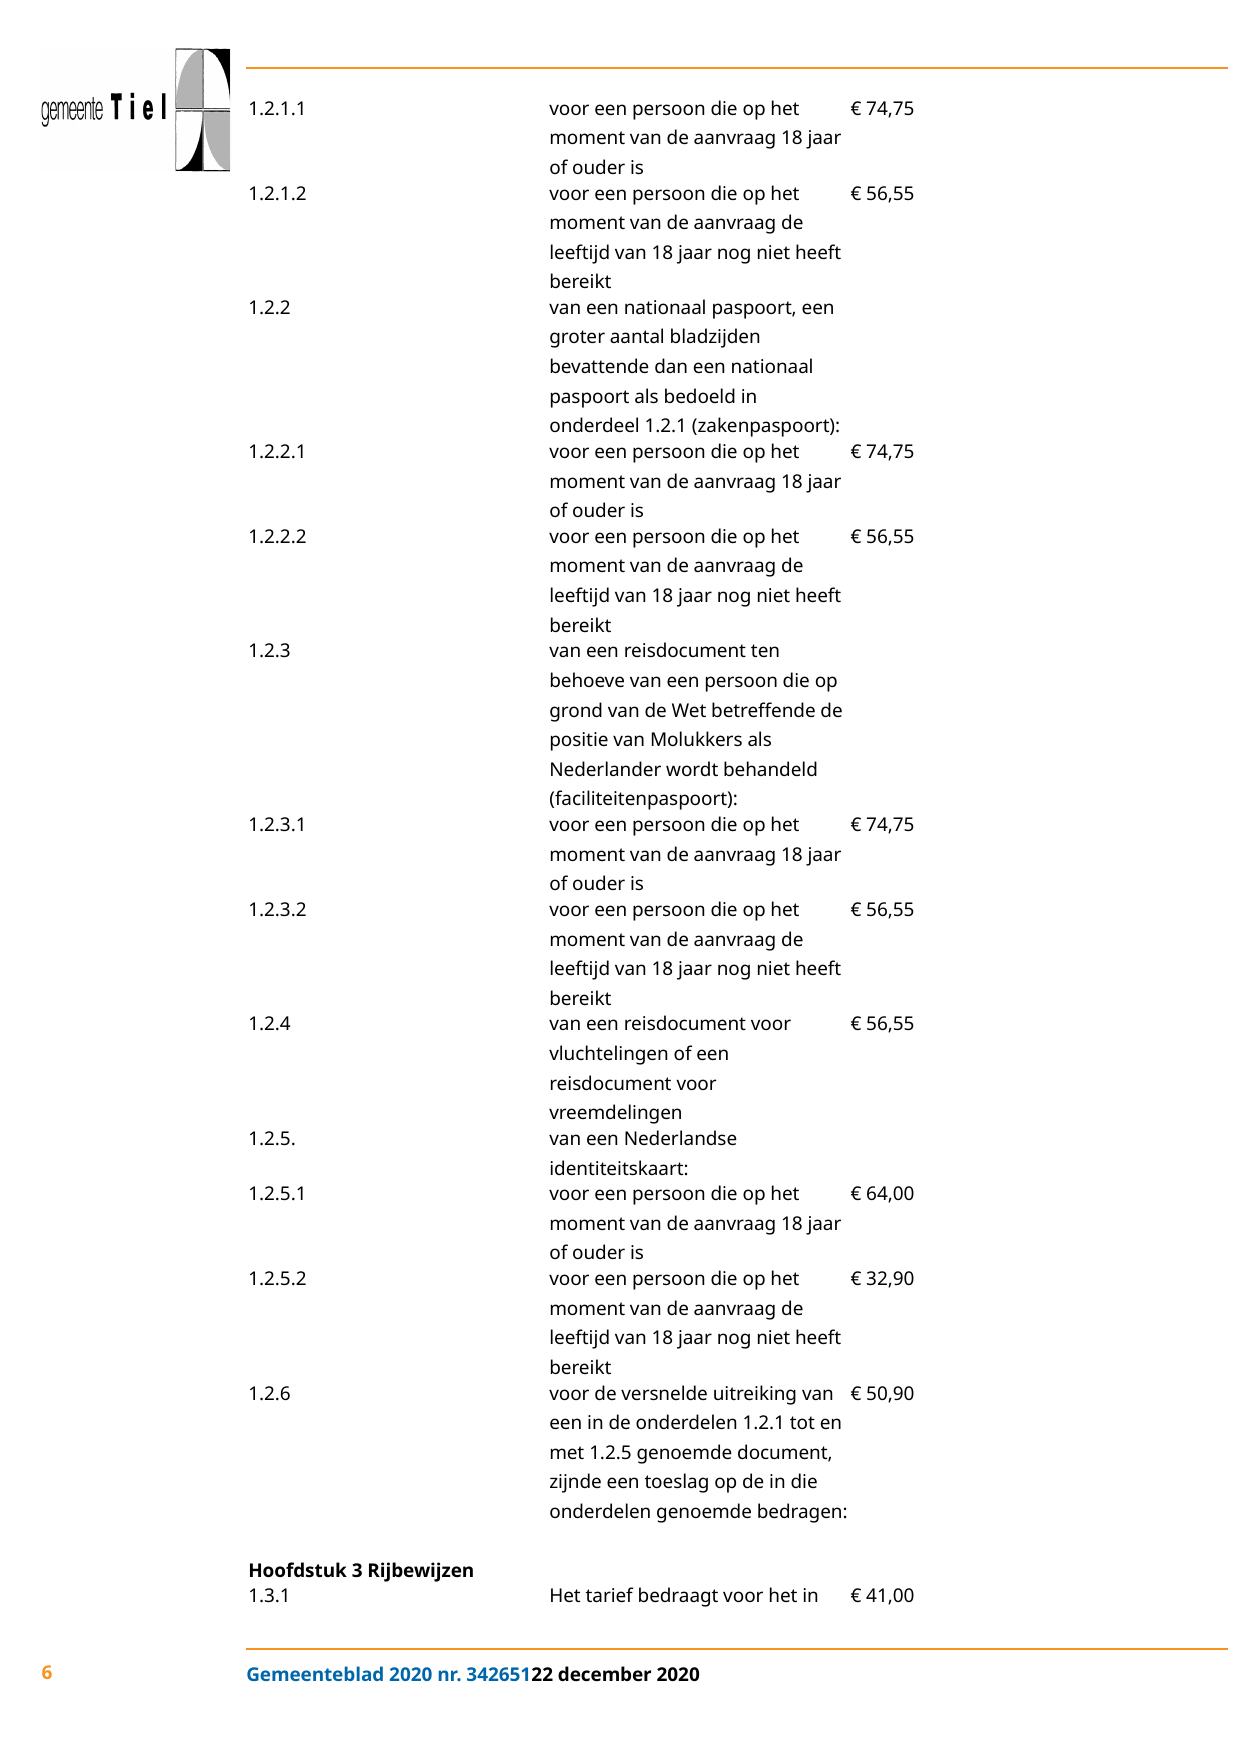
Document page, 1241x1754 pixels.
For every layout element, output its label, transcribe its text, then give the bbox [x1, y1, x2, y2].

table_cell € 56,55 [850, 896, 1152, 1011]
table_cell voor een persoon die op het moment van de aanvraag de leeftijd van 18 jaar nog niet heeft bereikt [549, 523, 850, 638]
table_cell € 74,75 [850, 811, 1152, 896]
table_header Hoofdstuk 3 Rijbewijzen [248, 1557, 850, 1582]
table_cell voor een persoon die op het moment van de aanvraag de leeftijd van 18 jaar nog niet heeft bereikt [549, 1265, 850, 1380]
table_cell voor een persoon die op het moment van de aanvraag 18 jaar of ouder is [549, 1180, 850, 1265]
table_cell 1.2.2.1 [248, 438, 549, 523]
table_cell € 32,90 [850, 1265, 1152, 1380]
table_cell 1.2.2.2 [248, 523, 549, 638]
table_cell 1.2.6 [248, 1380, 549, 1524]
table_cell 1.3.1 [248, 1583, 549, 1608]
table_cell voor een persoon die op het moment van de aanvraag de leeftijd van 18 jaar nog niet heeft bereikt [549, 896, 850, 1011]
table_cell € 64,00 [850, 1180, 1152, 1265]
table_cell voor een persoon die op het moment van de aanvraag 18 jaar of ouder is [549, 438, 850, 523]
table_header [850, 1557, 1152, 1582]
table_cell voor een persoon die op het moment van de aanvraag 18 jaar of ouder is [549, 95, 850, 180]
table_cell 1.2.3.2 [248, 896, 549, 1011]
table_cell 1.2.4 [248, 1011, 549, 1125]
table_cell Het tarief bedraagt voor het in [549, 1583, 850, 1608]
table_cell € 74,75 [850, 438, 1152, 523]
table_cell voor de versnelde uitreiking van een in de onderdelen 1.2.1 tot en met 1.2.5 genoemde document, zijnde een toeslag op de in die onderdelen genoemde bedragen: [549, 1380, 850, 1524]
picture [41, 47, 231, 172]
table_cell € 50,90 [850, 1380, 1152, 1524]
table_cell € 56,55 [850, 180, 1152, 294]
table_cell van een Nederlandse identiteitskaart: [549, 1125, 850, 1180]
table_cell 1.2.2 [248, 294, 549, 438]
table_cell voor een persoon die op het moment van de aanvraag 18 jaar of ouder is [549, 811, 850, 896]
table_cell € 41,00 [850, 1583, 1152, 1608]
table_cell [850, 294, 1152, 438]
table_cell van een reisdocument ten behoeve van een persoon die op grond van de Wet betreffende de positie van Molukkers als Nederlander wordt behandeld (faciliteitenpaspoort): [549, 638, 850, 811]
table_cell € 56,55 [850, 523, 1152, 638]
table_cell 1.2.3.1 [248, 811, 549, 896]
table_cell voor een persoon die op het moment van de aanvraag de leeftijd van 18 jaar nog niet heeft bereikt [549, 180, 850, 294]
table_cell 1.2.5.1 [248, 1180, 549, 1265]
table_cell 1.2.5. [248, 1125, 549, 1180]
table_cell 1.2.1.1 [248, 95, 549, 180]
table_cell € 56,55 [850, 1011, 1152, 1125]
table_cell [850, 638, 1152, 811]
table_cell 1.2.1.2 [248, 180, 549, 294]
table_cell € 74,75 [850, 95, 1152, 180]
table_cell 1.2.3 [248, 638, 549, 811]
table_cell [850, 1125, 1152, 1180]
table_cell van een nationaal paspoort, een groter aantal bladzijden bevattende dan een nationaal paspoort als bedoeld in onderdeel 1.2.1 (zakenpaspoort): [549, 294, 850, 438]
table_cell van een reisdocument voor vluchtelingen of een reisdocument voor vreemdelingen [549, 1011, 850, 1125]
table_cell 1.2.5.2 [248, 1265, 549, 1380]
